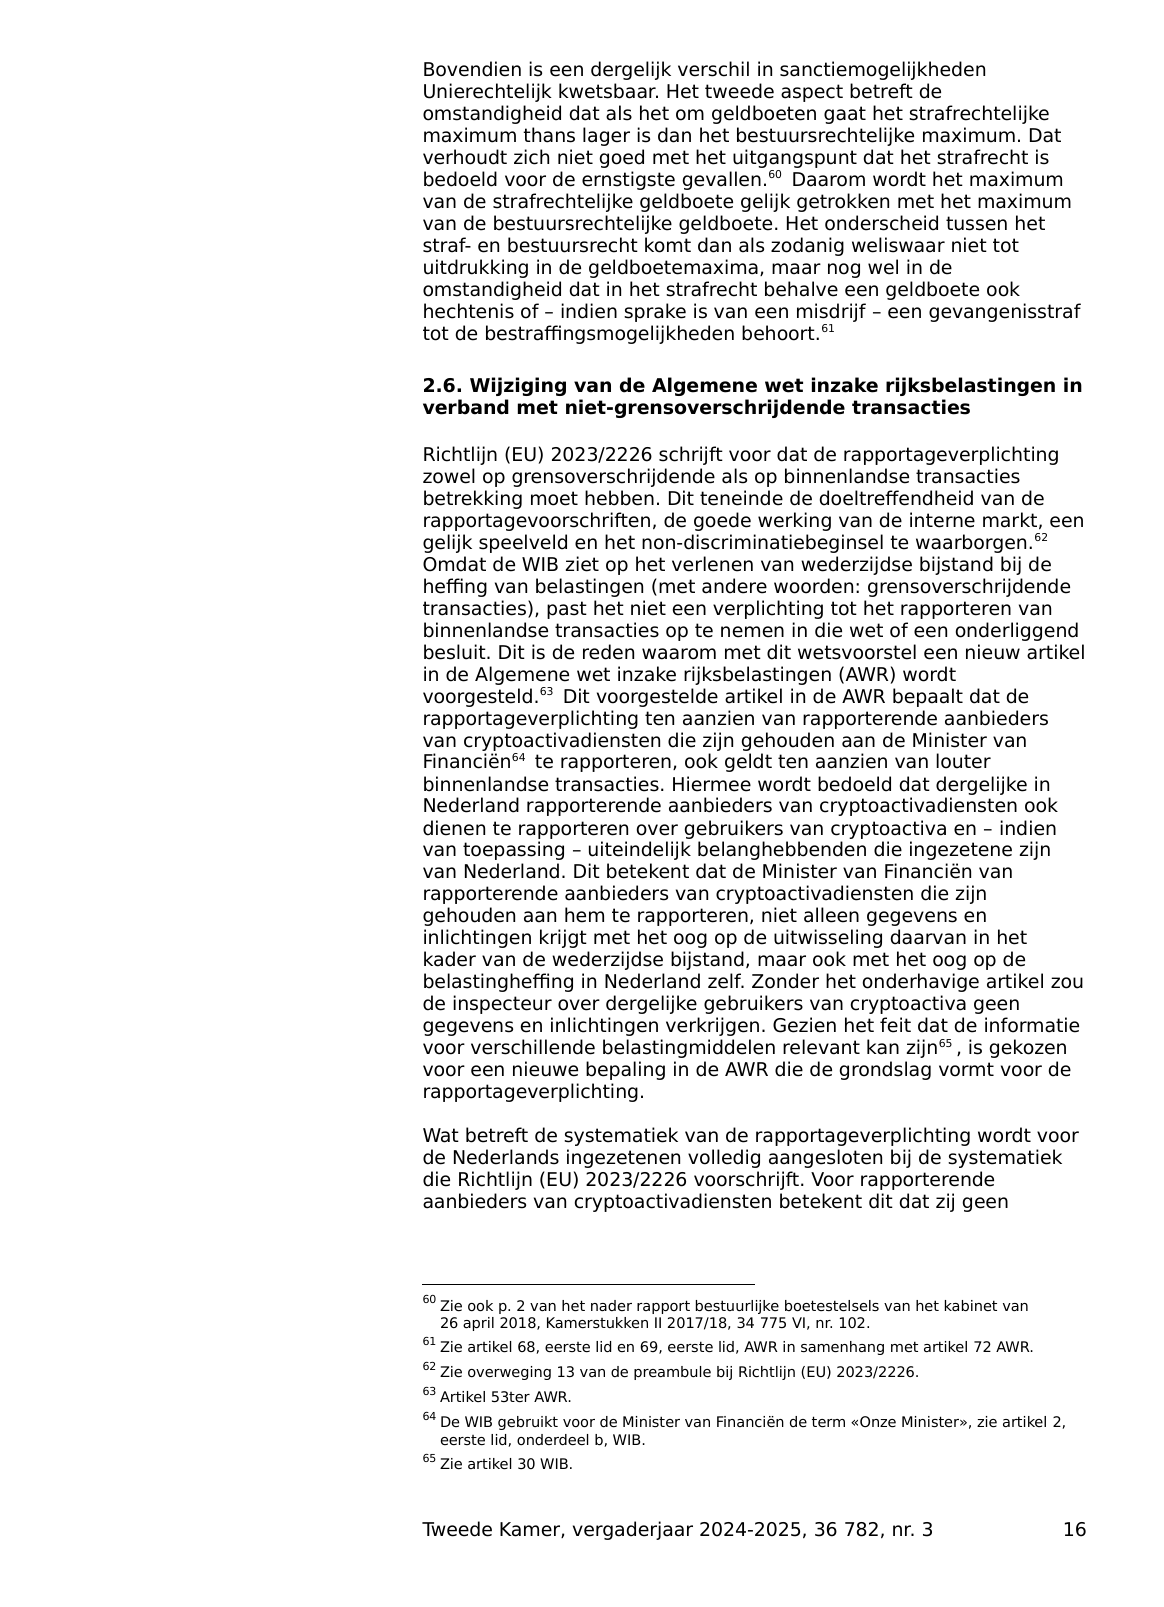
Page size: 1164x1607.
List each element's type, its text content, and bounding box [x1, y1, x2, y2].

text Bovendien is een dergelijk verschil in sanctiemogelijkheden Unierechtelijk kwetsbaar. Het tweede aspect betreft de omstandigheid dat als het om geldboeten gaat het strafrechtelijke maximum thans lager is dan het bestuursrechtelijke maximum. Dat verhoudt zich niet goed met het uitgangspunt dat het strafrecht is bedoeld voor de ernstigste gevallen. Daarom wordt het maximum van de strafrechtelijke geldboete gelijk getrokken met het maximum van de bestuursrechtelijke geldboete. Het onderscheid tussen het straf- en bestuursrecht komt dan als zodanig weliswaar niet tot uitdrukking in de geldboetemaxima, maar nog wel in de omstandigheid dat in het strafrecht behalve een geldboete ook hechtenis of – indien sprake is van een misdrijf – een gevangenisstraf tot de bestraffingsmogelijkheden behoort. [422, 59, 1087, 345]
text Zie artikel 68, eerste lid en 69, eerste lid, AWR in samenhang met artikel 72 AWR. [422, 1335, 1087, 1357]
text Wat betreft de systematiek van de rapportageverplichting wordt voor de Nederlands ingezetenen volledig aangesloten bij de systematiek die Richtlijn (EU) 2023/2226 voorschrijft. Voor rapporterende aanbieders van cryptoactivadiensten betekent dit dat zij geen [422, 1125, 1087, 1213]
text Zie artikel 30 WIB. [422, 1452, 1087, 1474]
text Artikel 53ter AWR. [422, 1385, 1087, 1407]
subtitle 2.6. Wijziging van de Algemene wet inzake rijksbelastingen in verband met niet-grensoverschrijdende transacties [422, 375, 1087, 419]
text Zie overweging 13 van de preambule bij Richtlijn (EU) 2023/2226. [422, 1360, 1087, 1382]
text Zie ook p. 2 van het nader rapport bestuurlijke boetestelsels van het kabinet van 26 april 2018, Kamerstukken II 2017/18, 34 775 VI, nr. 102. [422, 1293, 1087, 1332]
text De WIB gebruikt voor de Minister van Financiën de term «Onze Minister», zie artikel 2, eerste lid, onderdeel b, WIB. [422, 1410, 1087, 1449]
text Richtlijn (EU) 2023/2226 schrijft voor dat de rapportageverplichting zowel op grensoverschrijdende als op binnenlandse transacties betrekking moet hebben. Dit teneinde de doeltreffendheid van de rapportagevoorschriften, de goede werking van de interne markt, een gelijk speelveld en het non-discriminatiebeginsel te waarborgen. Omdat de WIB ziet op het verlenen van wederzijdse bijstand bij de heffing van belastingen (met andere woorden: grensoverschrijdende transacties), past het niet een verplichting tot het rapporteren van binnenlandse transacties op te nemen in die wet of een onderliggend besluit. Dit is de reden waarom met dit wetsvoorstel een nieuw artikel in de Algemene wet inzake rijksbelastingen (AWR) wordt voorgesteld. Dit voorgestelde artikel in de AWR bepaalt dat de rapportageverplichting ten aanzien van rapporterende aanbieders van cryptoactivadiensten die zijn gehouden aan de Minister van Financiën te rapporteren, ook geldt ten aanzien van louter binnenlandse transacties. Hiermee wordt bedoeld dat dergelijke in Nederland rapporterende aanbieders van cryptoactivadiensten ook dienen te rapporteren over gebruikers van cryptoactiva en – indien van toepassing – uiteindelijk belanghebbenden die ingezetene zijn van Nederland. Dit betekent dat de Minister van Financiën van rapporterende aanbieders van cryptoactivadiensten die zijn gehouden aan hem te rapporteren, niet alleen gegevens en inlichtingen krijgt met het oog op de uitwisseling daarvan in het kader van de wederzijdse bijstand, maar ook met het oog op de belastingheffing in Nederland zelf. Zonder het onderhavige artikel zou de inspecteur over dergelijke gebruikers van cryptoactiva geen gegevens en inlichtingen verkrijgen. Gezien het feit dat de informatie voor verschillende belastingmiddelen relevant kan zijn, is gekozen voor een nieuwe bepaling in de AWR die de grondslag vormt voor de rapportageverplichting. [422, 444, 1087, 1103]
